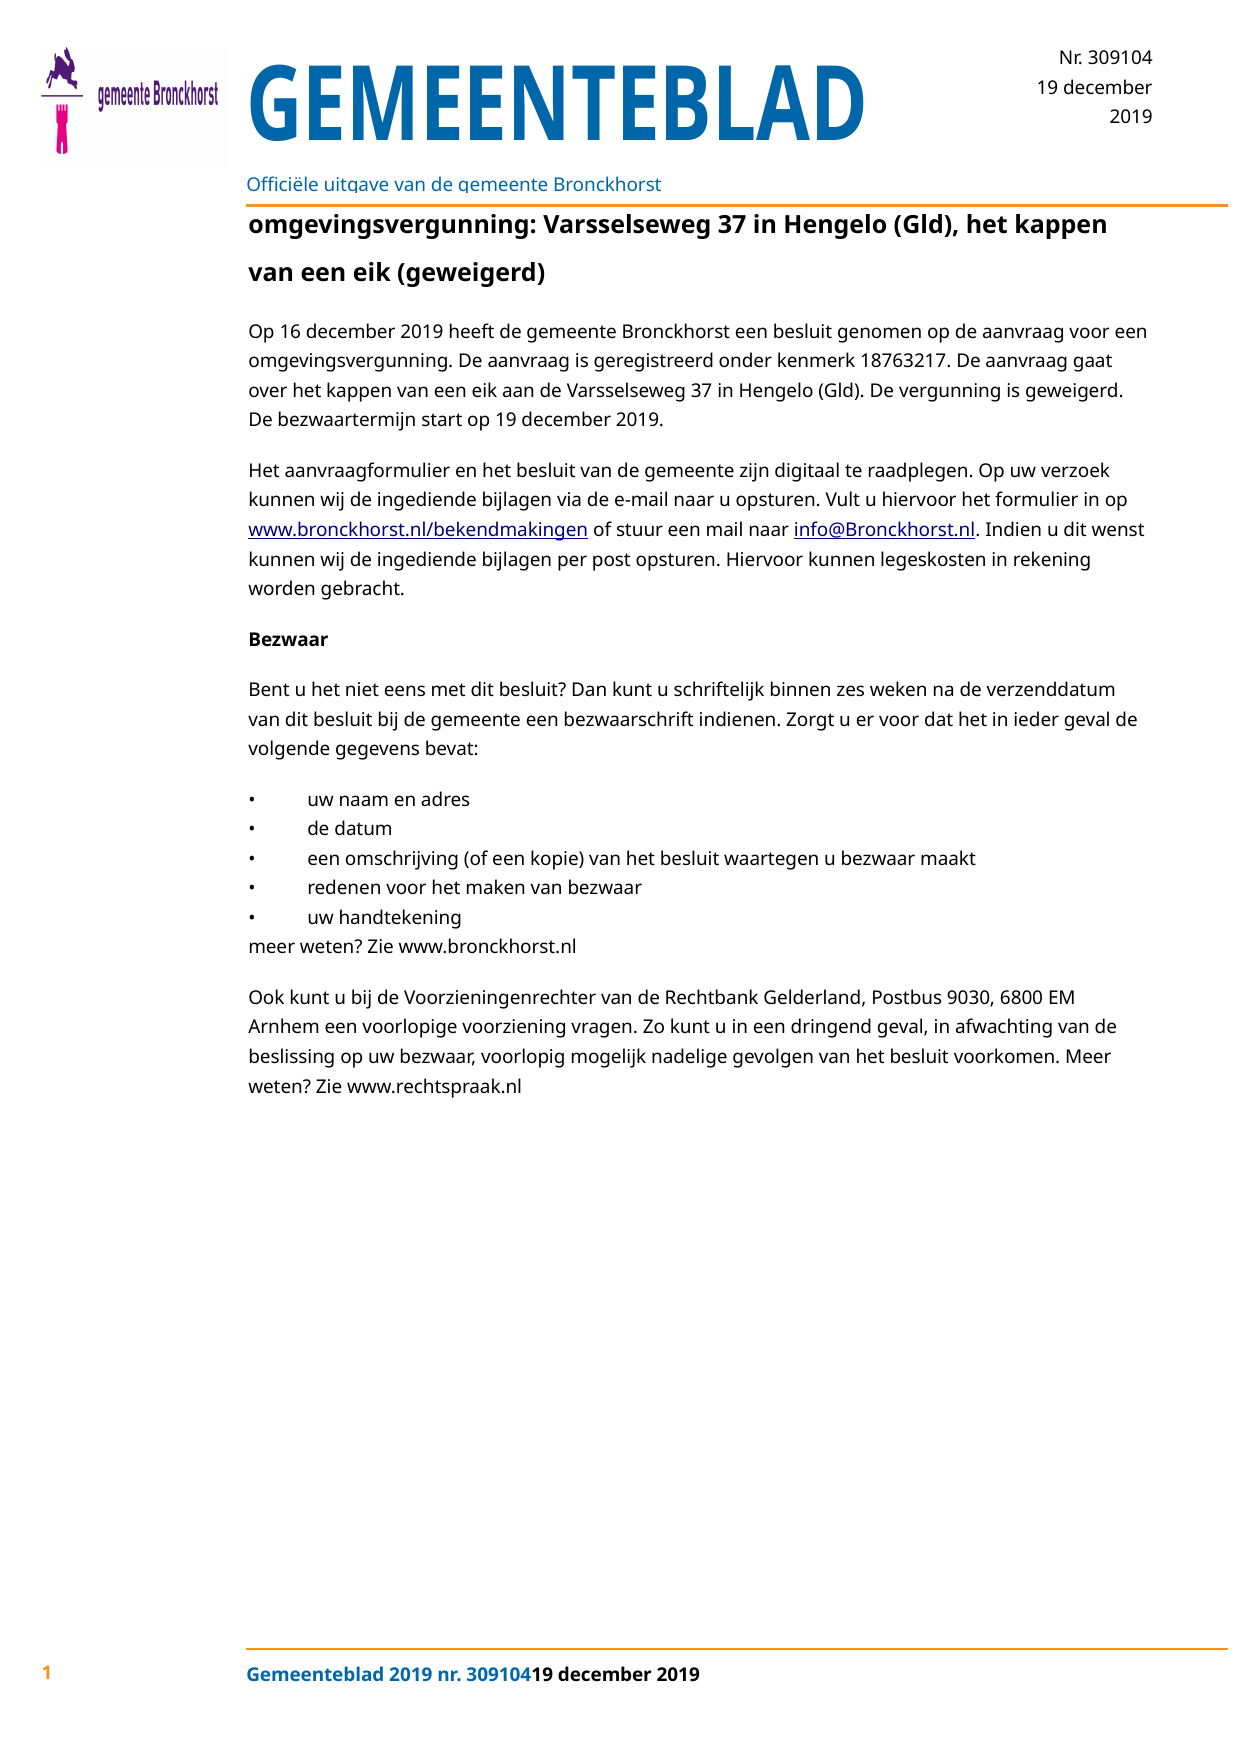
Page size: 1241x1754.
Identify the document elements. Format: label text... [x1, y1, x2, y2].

picture [41, 47, 231, 172]
text Bent u het niet eens met dit besluit? Dan kunt u schriftelijk binnen zes weken na de verzenddatum van dit besluit bij de gemeente een bezwaarschrift indienen. Zorgt u er voor dat het in ieder geval de volgende gegevens bevat: [248, 676, 1152, 761]
text meer weten? Zie www.bronckhorst.nl [248, 934, 1152, 959]
list uw naam en adres [248, 786, 1152, 812]
text Op 16 december 2019 heeft de gemeente Bronckhorst een besluit genomen op de aanvraag voor een omgevingsvergunning. De aanvraag is geregistreerd onder kenmerk 18763217. De aanvraag gaat over het kappen van een eik aan de Varsselseweg 37 in Hengelo (Gld). De vergunning is geweigerd. De bezwaartermijn start op 19 december 2019. [248, 318, 1152, 432]
list redenen voor het maken van bezwaar [248, 874, 1152, 900]
text Het aanvraagformulier en het besluit van de gemeente zijn digitaal te raadplegen. Op uw verzoek kunnen wij de ingediende bijlagen via de e-mail naar u opsturen. Vult u hiervoor het formulier in op www.bronckhorst.nl/bekendmakingen of stuur een mail naar info@Bronckhorst.nl. Indien u dit wenst kunnen wij de ingediende bijlagen per post opsturen. Hiervoor kunnen legeskosten in rekening worden gebracht. [248, 457, 1152, 601]
list de datum [248, 815, 1152, 841]
text Bezwaar [248, 626, 1152, 652]
list een omschrijving (of een kopie) van het besluit waartegen u bezwaar maakt [248, 845, 1152, 871]
text Ook kunt u bij de Voorzieningenrechter van de Rechtbank Gelderland, Postbus 9030, 6800 EM Arnhem een voorlopige voorziening vragen. Zo kunt u in een dringend geval, in afwachting van de beslissing op uw bezwaar, voorlopig mogelijk nadelige gevolgen van het besluit voorkomen. Meer weten? Zie www.rechtspraak.nl [248, 984, 1152, 1099]
list uw handtekening [248, 904, 1152, 930]
text omgevingsvergunning: Varsselseweg 37 in Hengelo (Gld), het kappen van een eik (geweigerd) [248, 207, 1152, 288]
